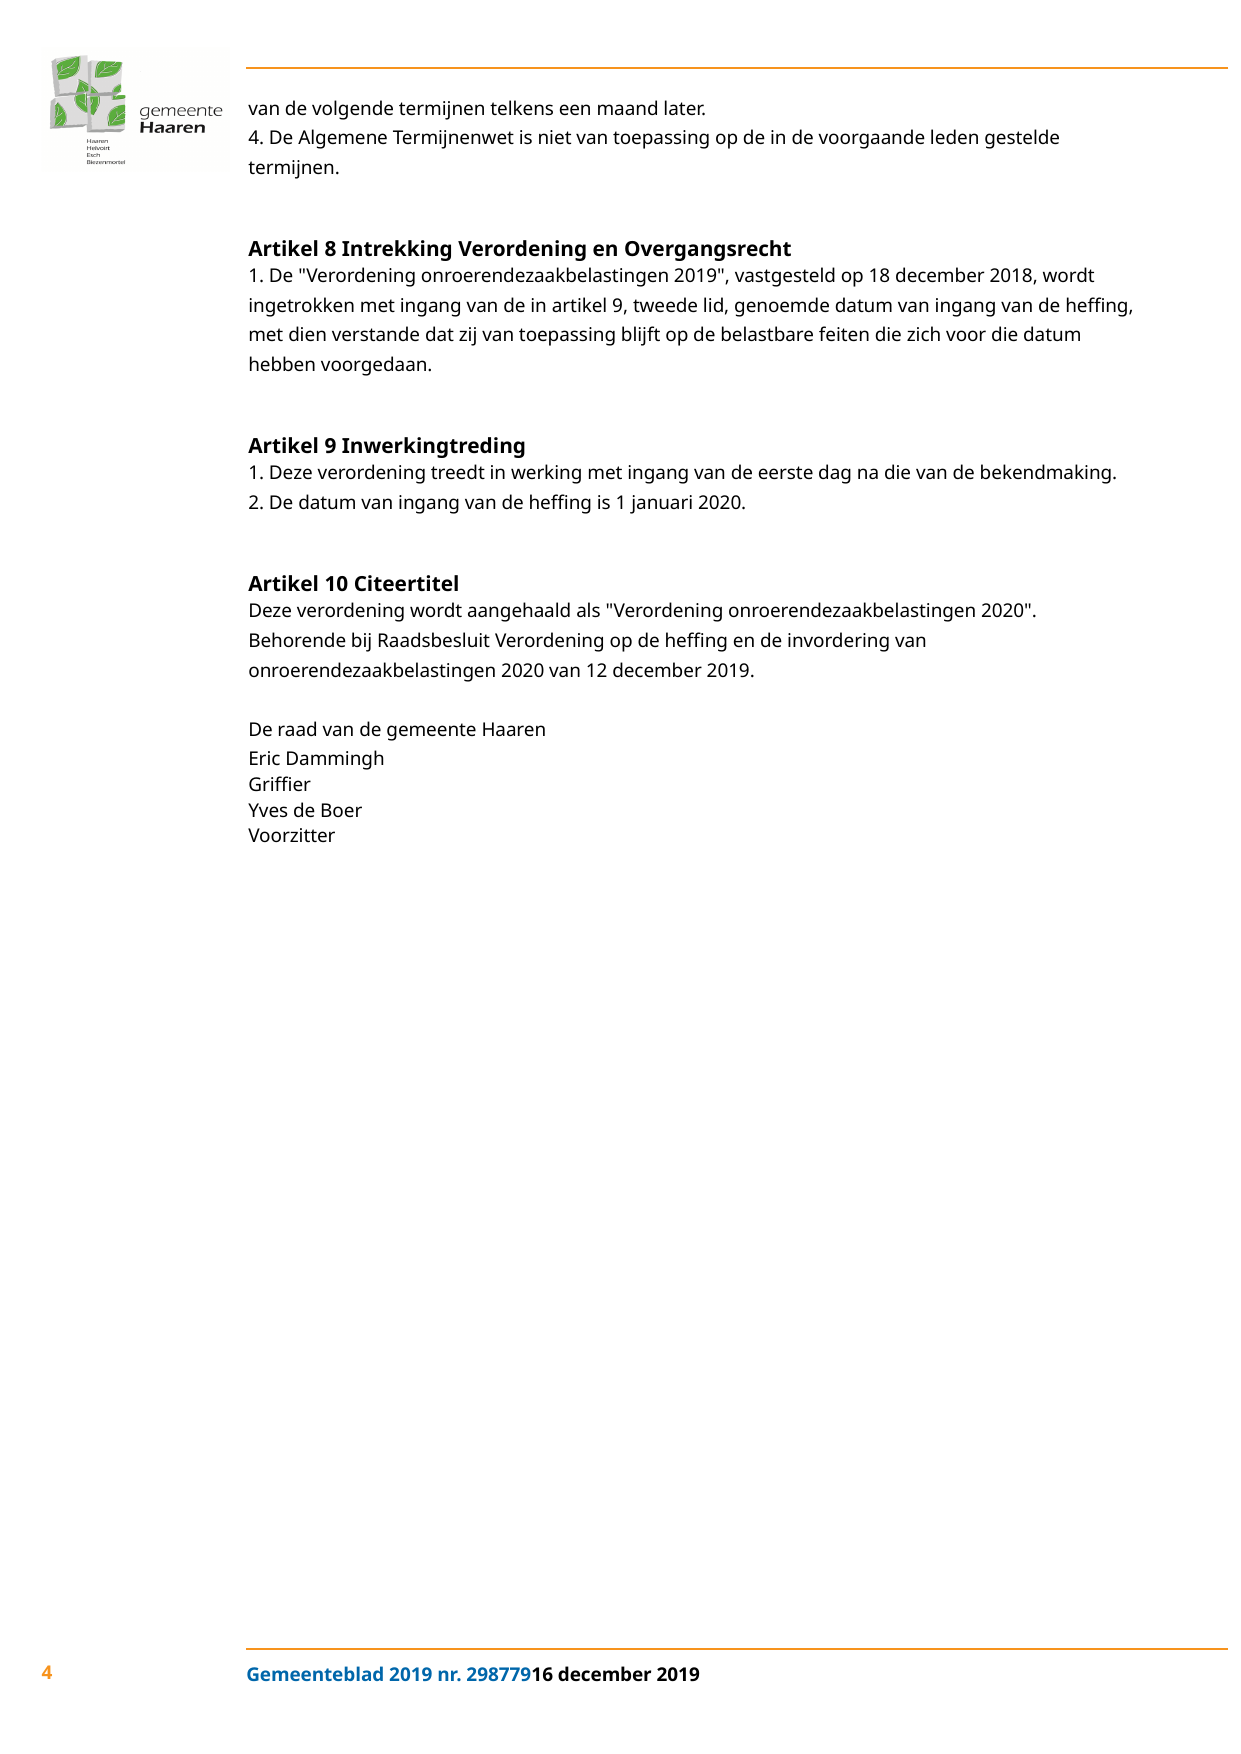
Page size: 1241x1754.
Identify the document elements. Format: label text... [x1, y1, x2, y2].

text Behorende bij Raadsbesluit Verordening op de heffing en de invordering van onroerendezaakbelastingen 2020 van 12 december 2019. [248, 627, 1152, 682]
text Yves de Boer [248, 797, 1152, 823]
text van de volgende termijnen telkens een maand later. [248, 95, 1152, 121]
picture [41, 47, 231, 172]
text 1. Deze verordening treedt in werking met ingang van de eerste dag na die van de bekendmaking. [248, 459, 1152, 485]
text De raad van de gemeente Haaren [248, 716, 1152, 742]
text Voorzitter [248, 823, 1152, 848]
text 2. De datum van ingang van de heffing is 1 januari 2020. [248, 489, 1152, 515]
text Deze verordening wordt aangehaald als "Verordening onroerendezaakbelastingen 2020". [248, 598, 1152, 623]
text Artikel 9 Inwerkingtreding [248, 431, 1152, 459]
text 4. De Algemene Termijnenwet is niet van toepassing op de in de voorgaande leden gestelde termijnen. [248, 124, 1152, 180]
text Griffier [248, 771, 1152, 797]
text Artikel 8 Intrekking Verordening en Overgangsrecht [248, 234, 1152, 262]
text Eric Dammingh [248, 746, 1152, 771]
text 1. De "Verordening onroerendezaakbelastingen 2019", vastgesteld op 18 december 2018, wordt ingetrokken met ingang van de in artikel 9, tweede lid, genoemde datum van ingang van de heffing, met dien verstande dat zij van toepassing blijft op de belastbare feiten die zich voor die datum hebben voorgedaan. [248, 262, 1152, 377]
text Artikel 10 Citeertitel [248, 569, 1152, 598]
